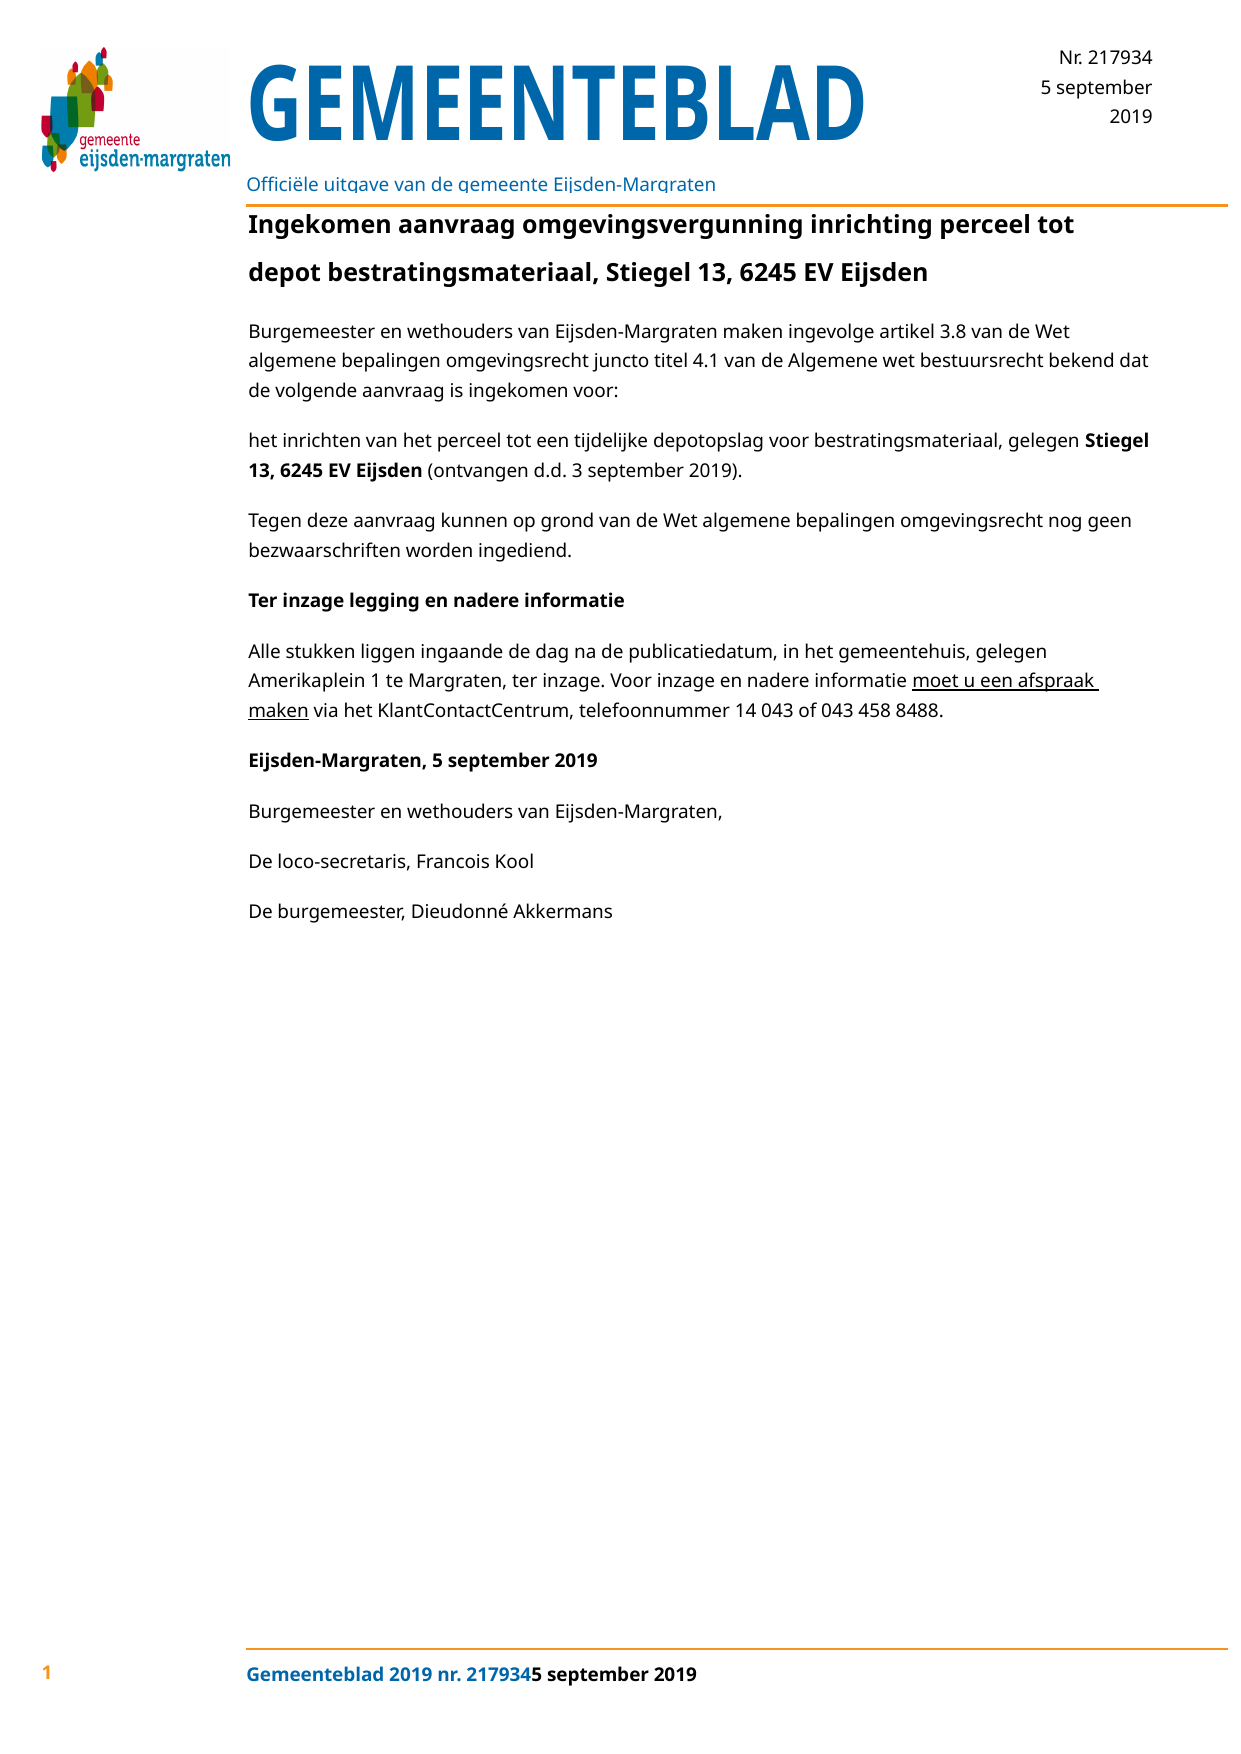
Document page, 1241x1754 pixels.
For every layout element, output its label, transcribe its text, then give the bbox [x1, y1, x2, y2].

text Alle stukken liggen ingaande de dag na de publicatiedatum, in het gemeentehuis, gelegen Amerikaplein 1 te Margraten, ter inzage. Voor inzage en nadere informatie moet u een afspraak maken via het KlantContactCentrum, telefoonnummer 14 043 of 043 458 8488. [248, 638, 1152, 723]
picture [41, 47, 231, 172]
text De loco-secretaris, Francois Kool [248, 848, 1152, 874]
text Eijsden-Margraten, 5 september 2019 [248, 747, 1152, 773]
text Burgemeester en wethouders van Eijsden-Margraten maken ingevolge artikel 3.8 van de Wet algemene bepalingen omgevingsrecht juncto titel 4.1 van de Algemene wet bestuursrecht bekend dat de volgende aanvraag is ingekomen voor: [248, 318, 1152, 403]
text De burgemeester, Dieudonné Akkermans [248, 899, 1152, 924]
text Tegen deze aanvraag kunnen op grond van de Wet algemene bepalingen omgevingsrecht nog geen bezwaarschriften worden ingediend. [248, 507, 1152, 563]
text Burgemeester en wethouders van Eijsden-Margraten, [248, 798, 1152, 824]
text Ingekomen aanvraag omgevingsvergunning inrichting perceel tot depot bestratingsmateriaal, Stiegel 13, 6245 EV Eijsden [248, 207, 1152, 288]
text Ter inzage legging en nadere informatie [248, 587, 1152, 613]
text het inrichten van het perceel tot een tijdelijke depotopslag voor bestratingsmateriaal, gelegen Stiegel 13, 6245 EV Eijsden (ontvangen d.d. 3 september 2019). [248, 427, 1152, 483]
